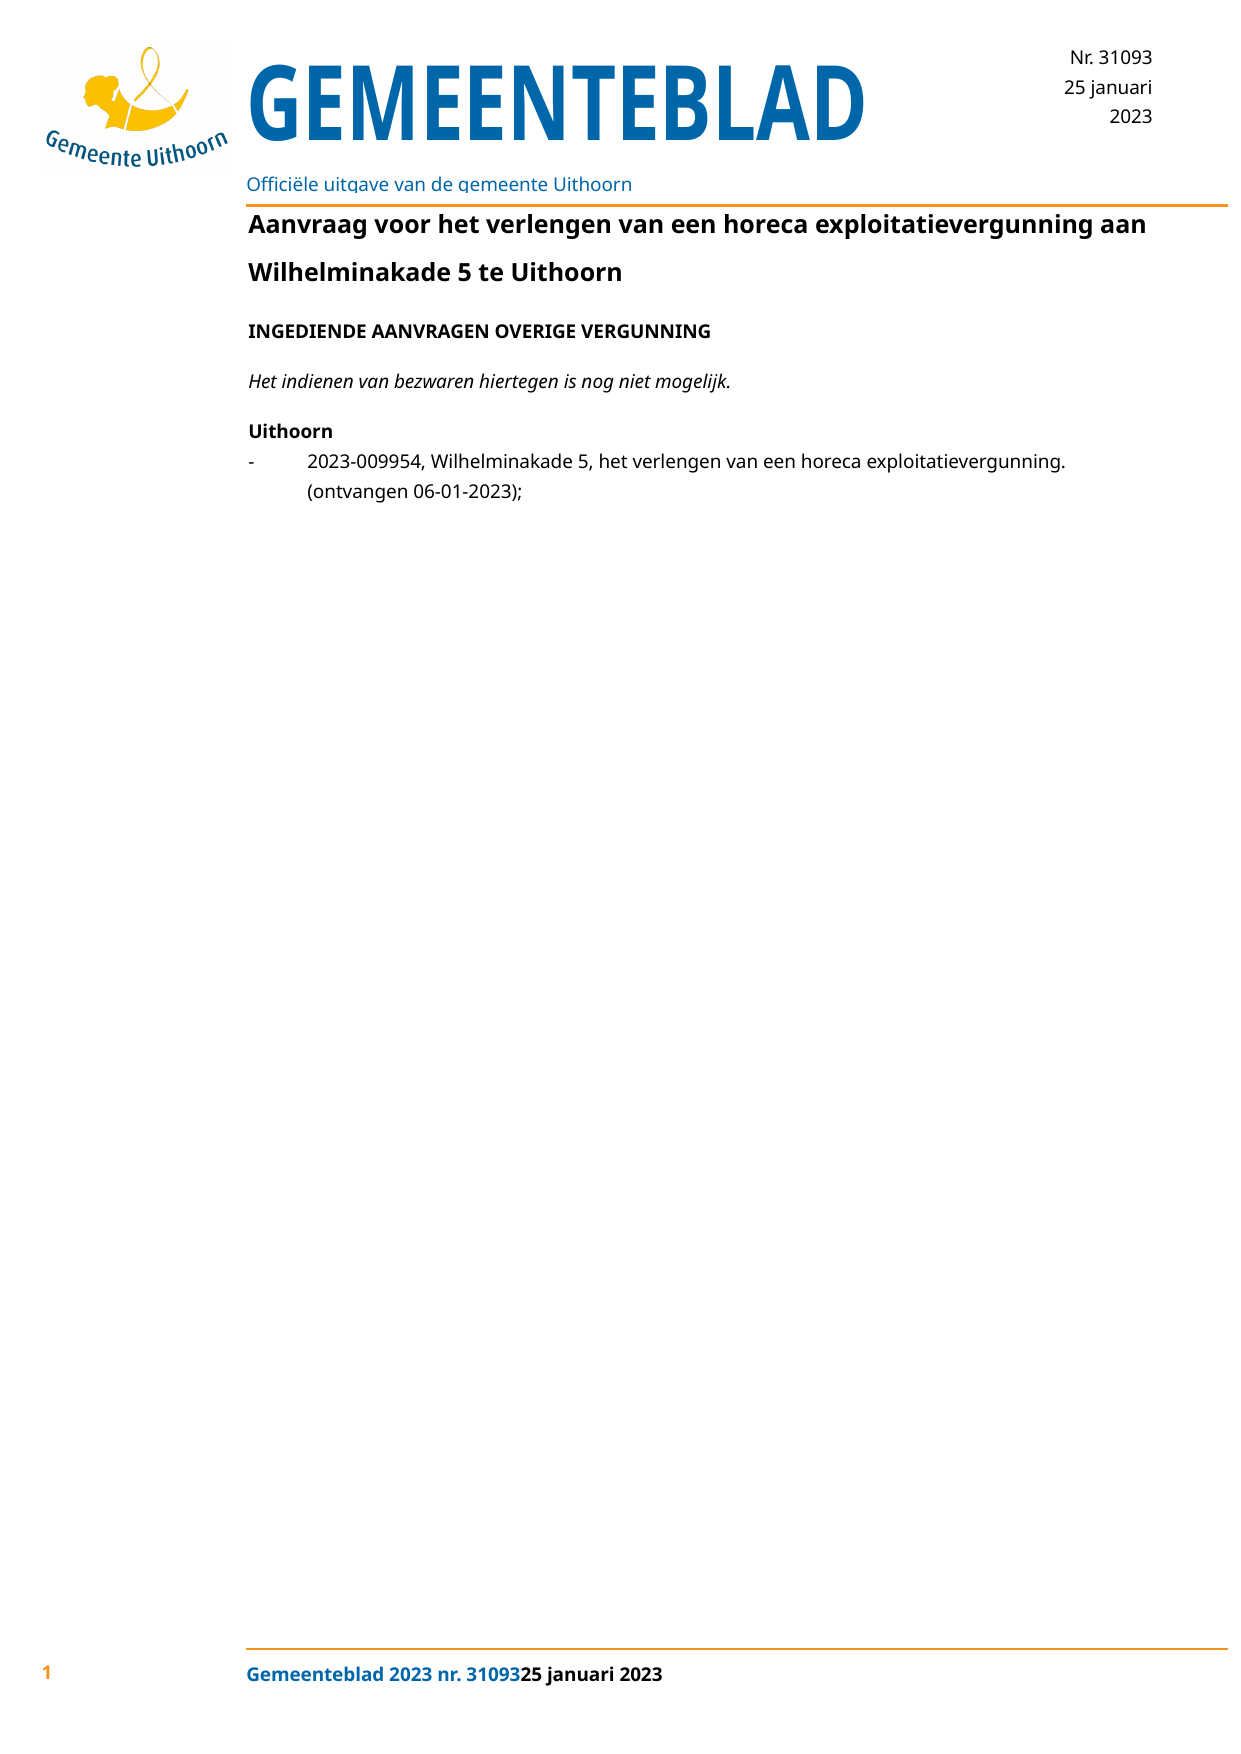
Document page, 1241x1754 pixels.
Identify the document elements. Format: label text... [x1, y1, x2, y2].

list 2023-009954, Wilhelminakade 5, het verlengen van een horeca exploitatievergunning. (ontvangen 06-01-2023); [248, 448, 1152, 504]
text Uithoorn [248, 419, 1152, 444]
picture [41, 47, 231, 172]
text Het indienen van bezwaren hiertegen is nog niet mogelijk. [248, 368, 1152, 394]
text INGEDIENDE AANVRAGEN OVERIGE VERGUNNING [248, 318, 1152, 344]
text Aanvraag voor het verlengen van een horeca exploitatievergunning aan Wilhelminakade 5 te Uithoorn [248, 207, 1152, 288]
